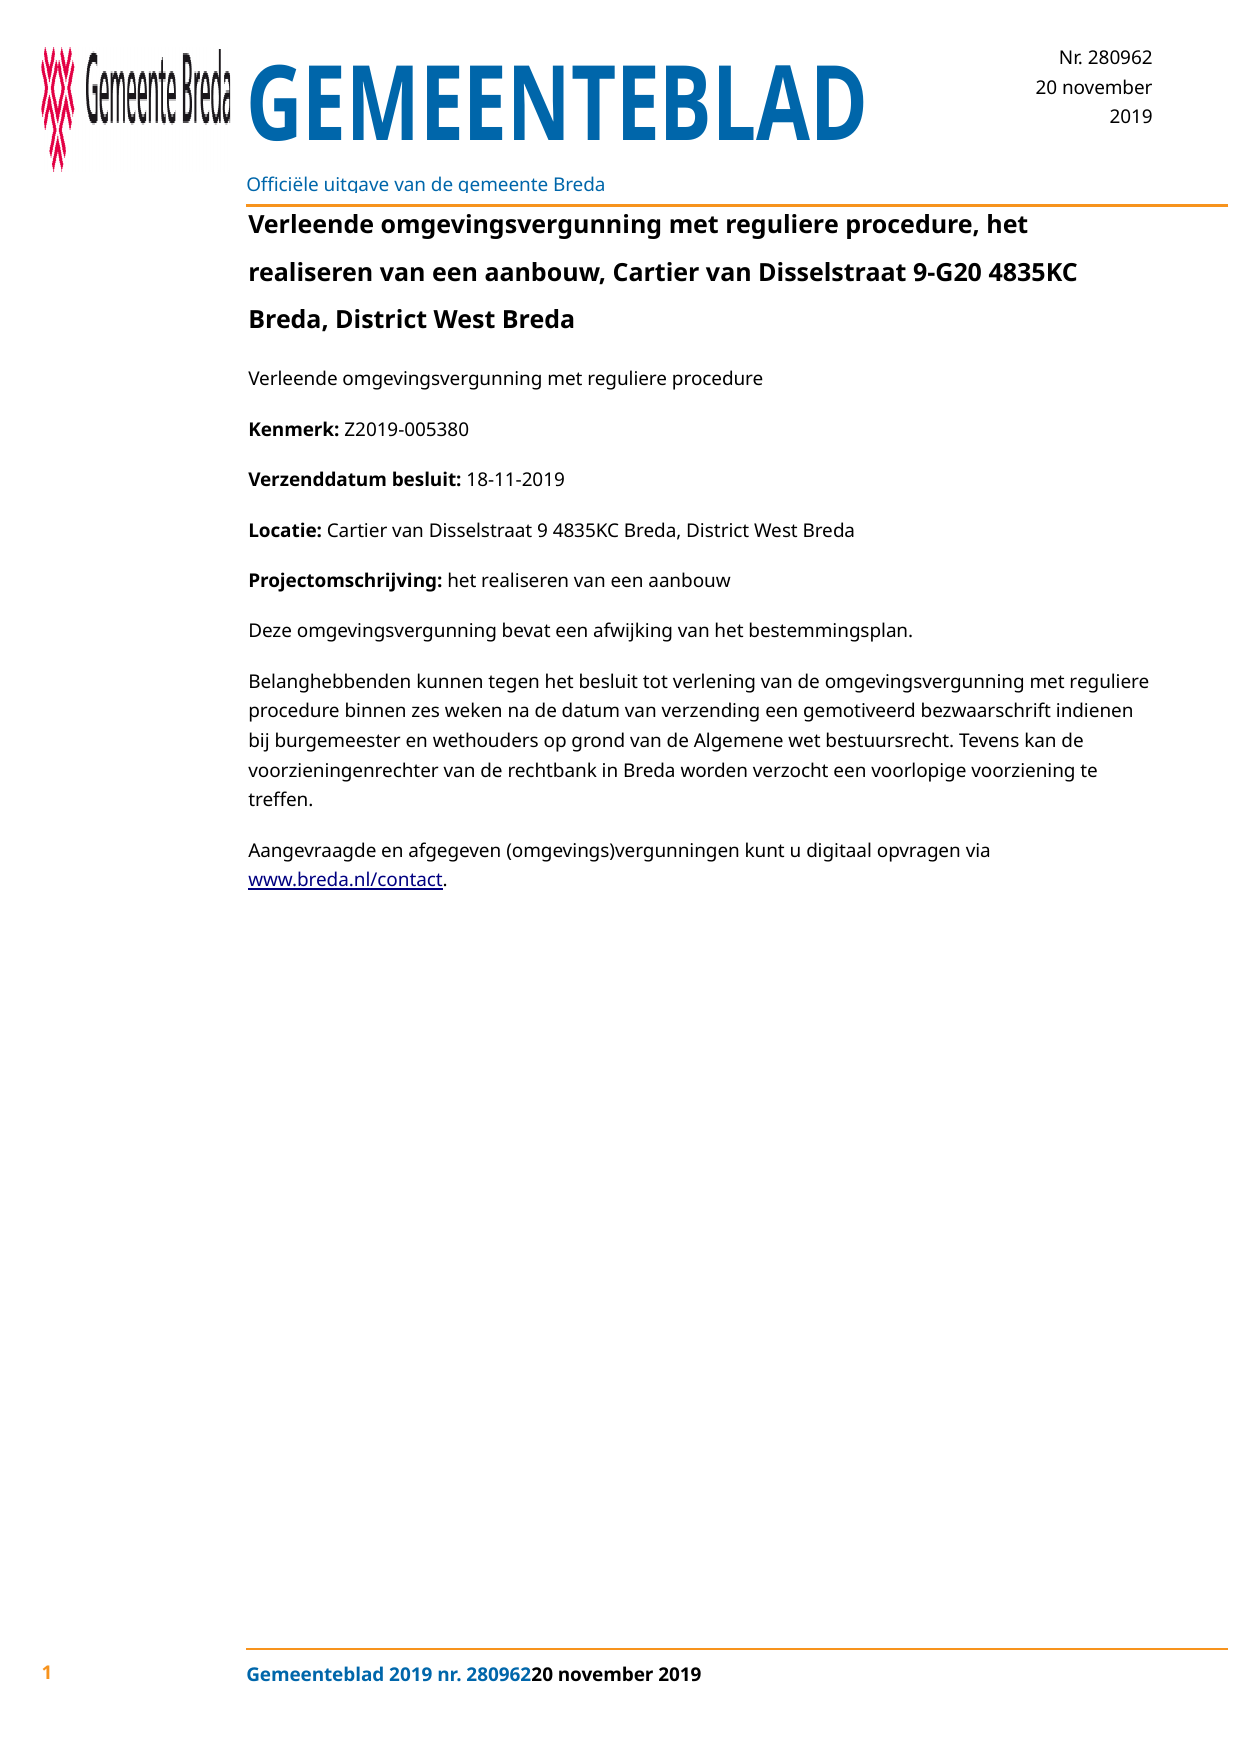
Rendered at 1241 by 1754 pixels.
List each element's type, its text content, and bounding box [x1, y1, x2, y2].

text Verleende omgevingsvergunning met reguliere procedure, het realiseren van een aanbouw, Cartier van Disselstraat 9-G20 4835KC Breda, District West Breda [248, 207, 1152, 336]
text Kenmerk: Z2019-005380 [248, 416, 1152, 442]
text Belanghebbenden kunnen tegen het besluit tot verlening van de omgevingsvergunning met reguliere procedure binnen zes weken na de datum van verzending een gemotiveerd bezwaarschrift indienen bij burgemeester en wethouders op grond van de Algemene wet bestuursrecht. Tevens kan de voorzieningenrechter van de rechtbank in Breda worden verzocht een voorlopige voorziening te treffen. [248, 668, 1152, 812]
text Aangevraagde en afgegeven (omgevings)vergunningen kunt u digitaal opvragen via www.breda.nl/contact. [248, 837, 1152, 892]
text Verzenddatum besluit: 18-11-2019 [248, 466, 1152, 492]
text Projectomschrijving: het realiseren van een aanbouw [248, 567, 1152, 593]
text Locatie: Cartier van Disselstraat 9 4835KC Breda, District West Breda [248, 517, 1152, 542]
picture [41, 47, 231, 172]
text Verleende omgevingsvergunning met reguliere procedure [248, 366, 1152, 391]
text Deze omgevingsvergunning bevat een afwijking van het bestemmingsplan. [248, 618, 1152, 643]
